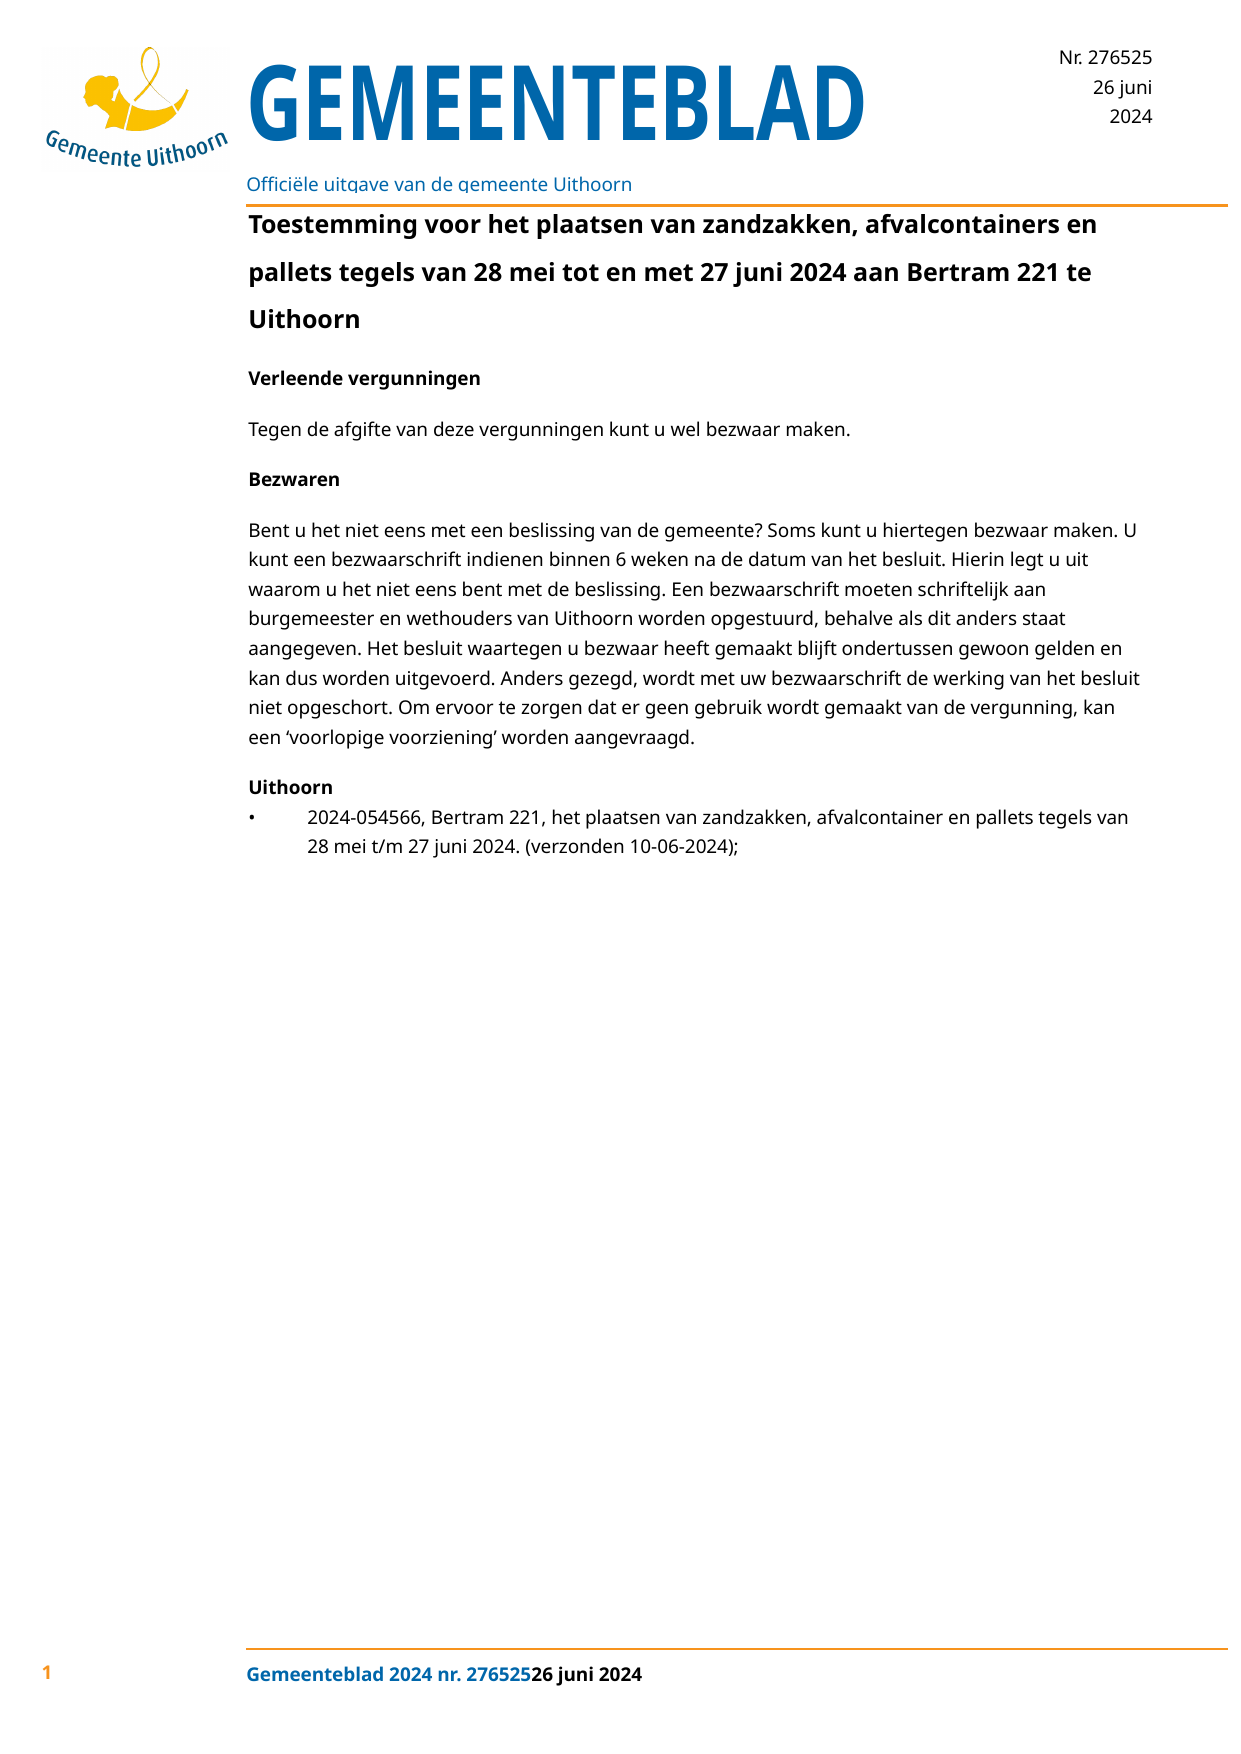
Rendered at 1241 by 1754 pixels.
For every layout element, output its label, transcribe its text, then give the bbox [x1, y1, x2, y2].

text Bezwaren [248, 466, 1152, 492]
text Uithoorn [248, 774, 1152, 800]
text Bent u het niet eens met een beslissing van de gemeente? Soms kunt u hiertegen bezwaar maken. U kunt een bezwaarschrift indienen binnen 6 weken na de datum van het besluit. Hierin legt u uit waarom u het niet eens bent met de beslissing. Een bezwaarschrift moeten schriftelijk aan burgemeester en wethouders van Uithoorn worden opgestuurd, behalve als dit anders staat aangegeven. Het besluit waartegen u bezwaar heeft gemaakt blijft ondertussen gewoon gelden en kan dus worden uitgevoerd. Anders gezegd, wordt met uw bezwaarschrift de werking van het besluit niet opgeschort. Om ervoor te zorgen dat er geen gebruik wordt gemaakt van de vergunning, kan een ‘voorlopige voorziening’ worden aangevraagd. [248, 517, 1152, 749]
text Verleende vergunningen [248, 366, 1152, 391]
list 2024-054566, Bertram 221, het plaatsen van zandzakken, afvalcontainer en pallets tegels van 28 mei t/m 27 juni 2024. (verzonden 10-06-2024); [248, 804, 1152, 859]
text Tegen de afgifte van deze vergunningen kunt u wel bezwaar maken. [248, 416, 1152, 442]
picture [41, 47, 231, 172]
text Toestemming voor het plaatsen van zandzakken, afvalcontainers en pallets tegels van 28 mei tot en met 27 juni 2024 aan Bertram 221 te Uithoorn [248, 207, 1152, 336]
